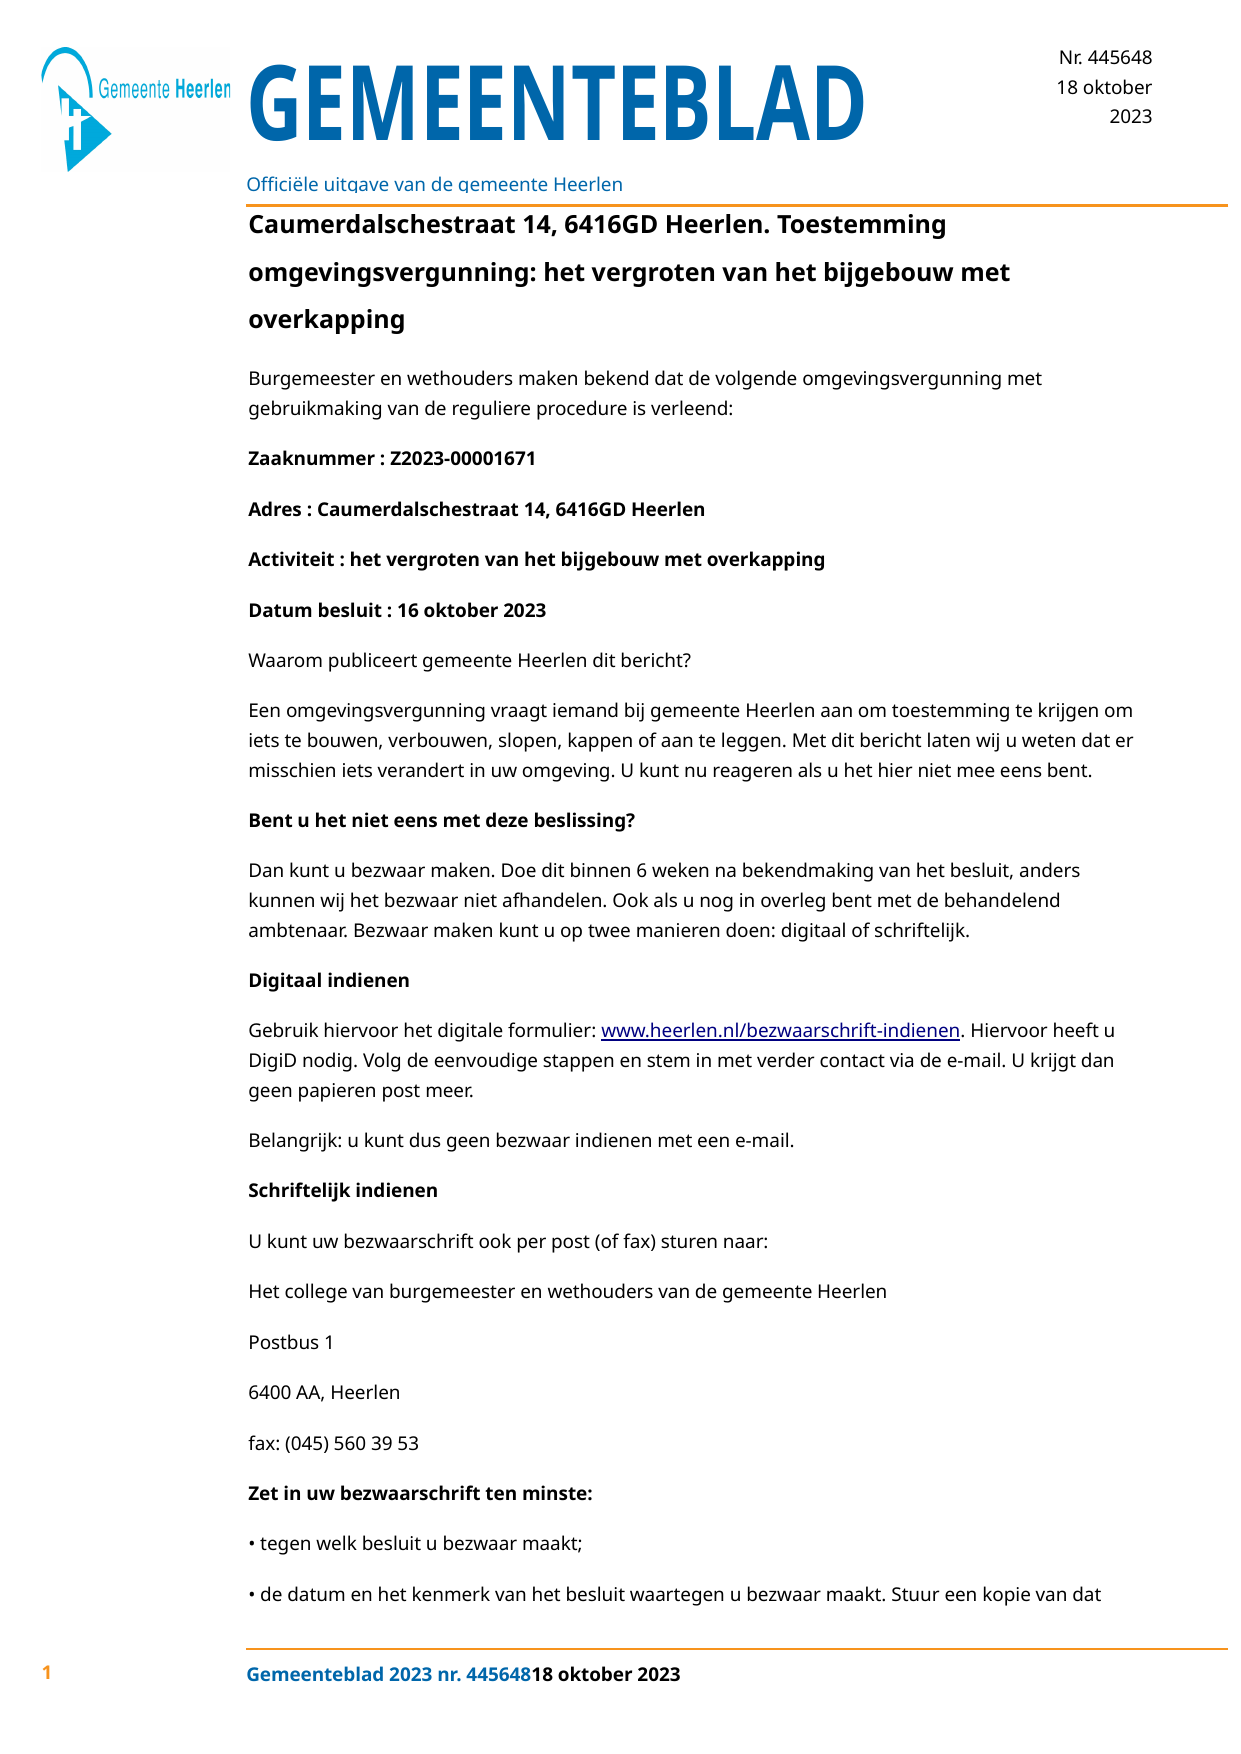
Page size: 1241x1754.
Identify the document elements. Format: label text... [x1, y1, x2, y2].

text Het college van burgemeester en wethouders van de gemeente Heerlen [248, 1278, 1152, 1304]
text Gebruik hiervoor het digitale formulier: www.heerlen.nl/bezwaarschrift-indienen. Hiervoor heeft u DigiD nodig. Volg de eenvoudige stappen en stem in met verder contact via de e-mail. U krijgt dan geen papieren post meer. [248, 1018, 1152, 1102]
text Een omgevingsvergunning vraagt iemand bij gemeente Heerlen aan om toestemming te krijgen om iets te bouwen, verbouwen, slopen, kappen of aan te leggen. Met dit bericht laten wij u weten dat er misschien iets verandert in uw omgeving. U kunt nu reageren als u het hier niet mee eens bent. [248, 698, 1152, 782]
picture [41, 47, 231, 172]
text • de datum en het kenmerk van het besluit waartegen u bezwaar maakt. Stuur een kopie van dat [248, 1581, 1152, 1607]
text Activiteit : het vergroten van het bijgebouw met overkapping [248, 546, 1152, 572]
text fax: (045) 560 39 53 [248, 1430, 1152, 1455]
text Dan kunt u bezwaar maken. Doe dit binnen 6 weken na bekendmaking van het besluit, anders kunnen wij het bezwaar niet afhandelen. Ook als u nog in overleg bent met de behandelend ambtenaar. Bezwaar maken kunt u op twee manieren doen: digitaal of schriftelijk. [248, 858, 1152, 942]
text Zet in uw bezwaarschrift ten minste: [248, 1480, 1152, 1506]
text Burgemeester en wethouders maken bekend dat de volgende omgevingsvergunning met gebruikmaking van de reguliere procedure is verleend: [248, 366, 1152, 421]
text Waarom publiceert gemeente Heerlen dit bericht? [248, 647, 1152, 673]
text • tegen welk besluit u bezwaar maakt; [248, 1531, 1152, 1556]
text Belangrijk: u kunt dus geen bezwaar indienen met een e-mail. [248, 1127, 1152, 1153]
text Schriftelijk indienen [248, 1178, 1152, 1203]
picture [41, 47, 59, 70]
text 6400 AA, Heerlen [248, 1379, 1152, 1405]
text Adres : Caumerdalschestraat 14, 6416GD Heerlen [248, 496, 1152, 522]
text U kunt uw bezwaarschrift ook per post (of fax) sturen naar: [248, 1228, 1152, 1254]
text Postbus 1 [248, 1329, 1152, 1354]
text Zaaknummer : Z2023-00001671 [248, 446, 1152, 471]
text Caumerdalschestraat 14, 6416GD Heerlen. Toestemming omgevingsvergunning: het vergroten van het bijgebouw met overkapping [248, 207, 1152, 336]
text Datum besluit : 16 oktober 2023 [248, 597, 1152, 622]
text Digitaal indienen [248, 967, 1152, 993]
text Bent u het niet eens met deze beslissing? [248, 807, 1152, 833]
